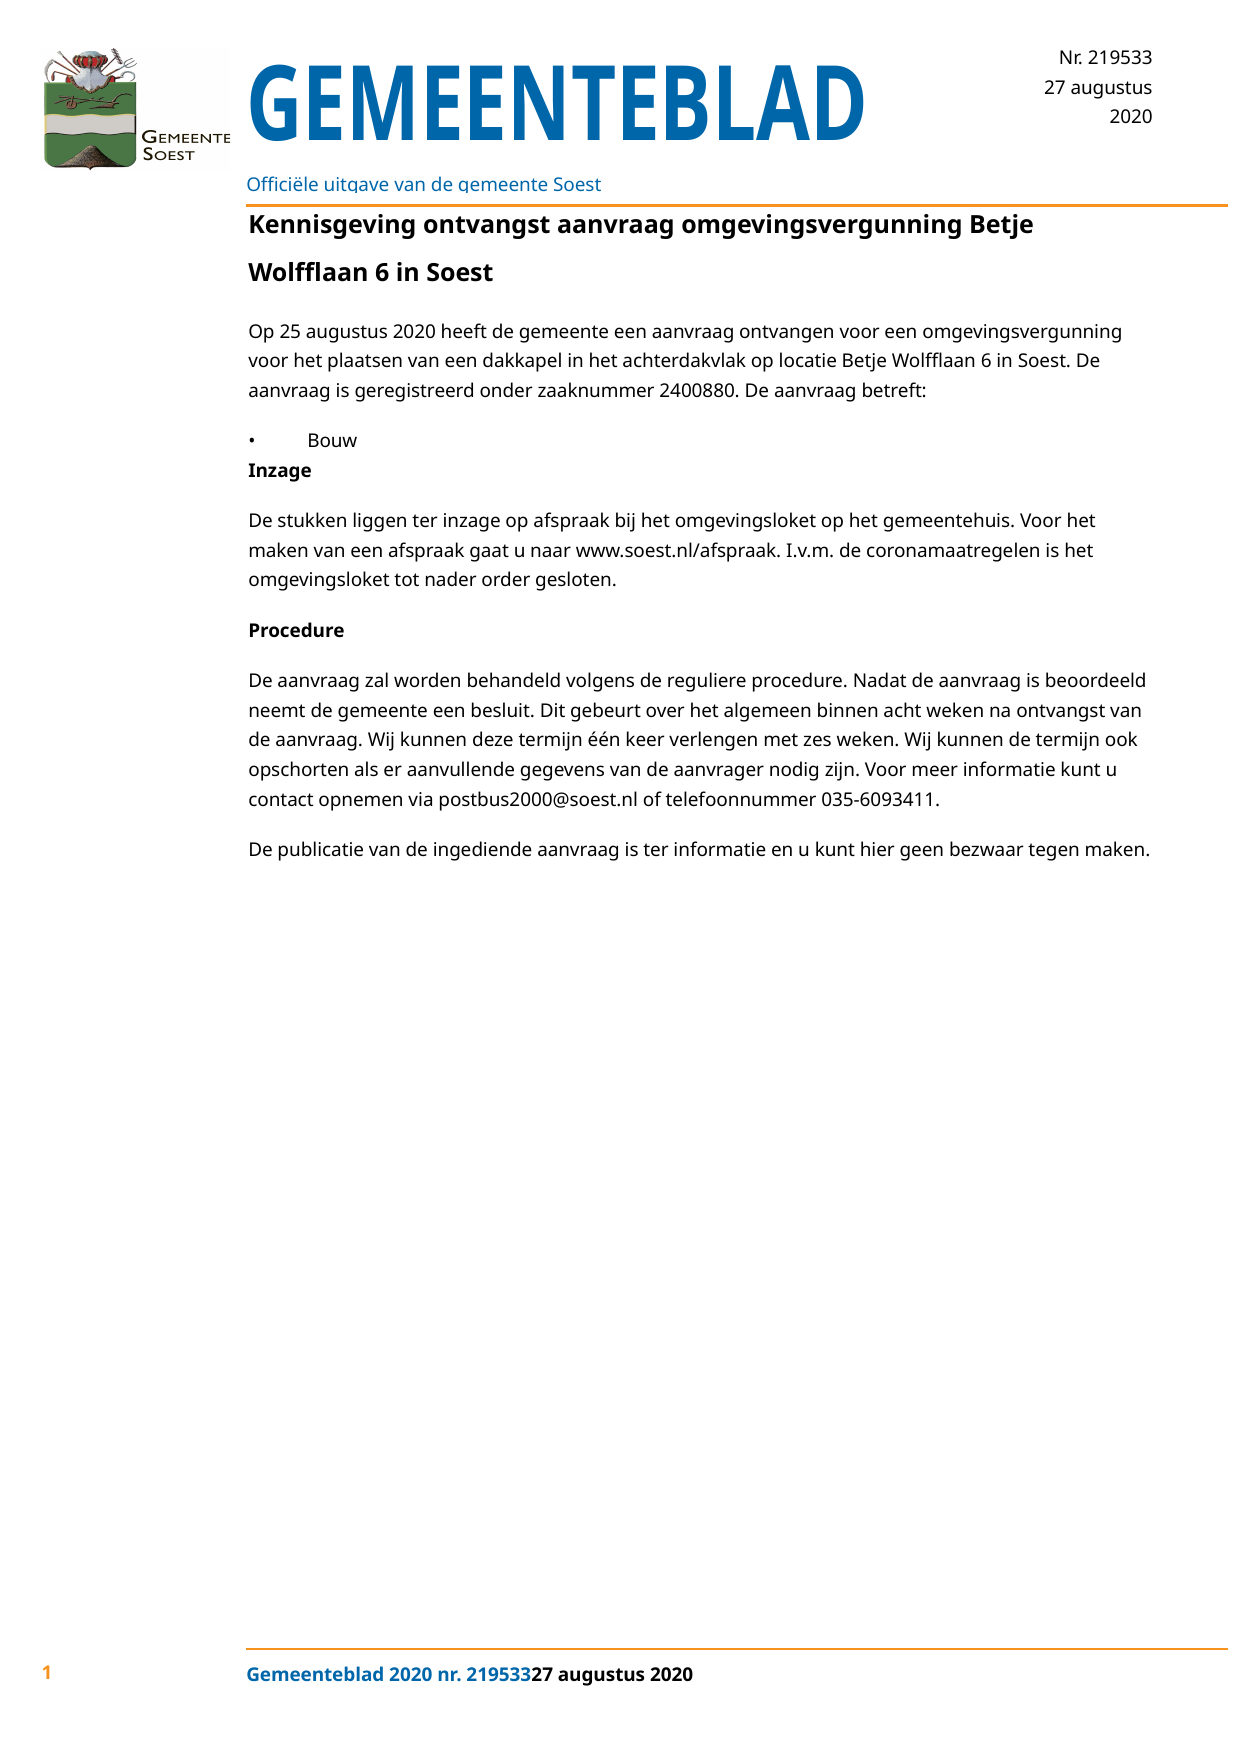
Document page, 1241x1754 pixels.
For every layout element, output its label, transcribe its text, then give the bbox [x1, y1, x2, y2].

picture [41, 47, 231, 172]
text Op 25 augustus 2020 heeft de gemeente een aanvraag ontvangen voor een omgevingsvergunning voor het plaatsen van een dakkapel in het achterdakvlak op locatie Betje Wolfflaan 6 in Soest. De aanvraag is geregistreerd onder zaaknummer 2400880. De aanvraag betreft: [248, 318, 1152, 403]
text De publicatie van de ingediende aanvraag is ter informatie en u kunt hier geen bezwaar tegen maken. [248, 836, 1152, 862]
text Kennisgeving ontvangst aanvraag omgevingsvergunning Betje Wolfflaan 6 in Soest [248, 207, 1152, 288]
text Procedure [248, 617, 1152, 643]
text De stukken liggen ter inzage op afspraak bij het omgevingsloket op het gemeentehuis. Voor het maken van een afspraak gaat u naar www.soest.nl/afspraak. I.v.m. de coronamaatregelen is het omgevingsloket tot nader order gesloten. [248, 507, 1152, 592]
text De aanvraag zal worden behandeld volgens de reguliere procedure. Nadat de aanvraag is beoordeeld neemt de gemeente een besluit. Dit gebeurt over het algemeen binnen acht weken na ontvangst van de aanvraag. Wij kunnen deze termijn één keer verlengen met zes weken. Wij kunnen de termijn ook opschorten als er aanvullende gegevens van de aanvrager nodig zijn. Voor meer informatie kunt u contact opnemen via postbus2000@soest.nl of telefoonnummer 035-6093411. [248, 667, 1152, 812]
text Inzage [248, 457, 1152, 483]
list Bouw [248, 427, 1152, 453]
